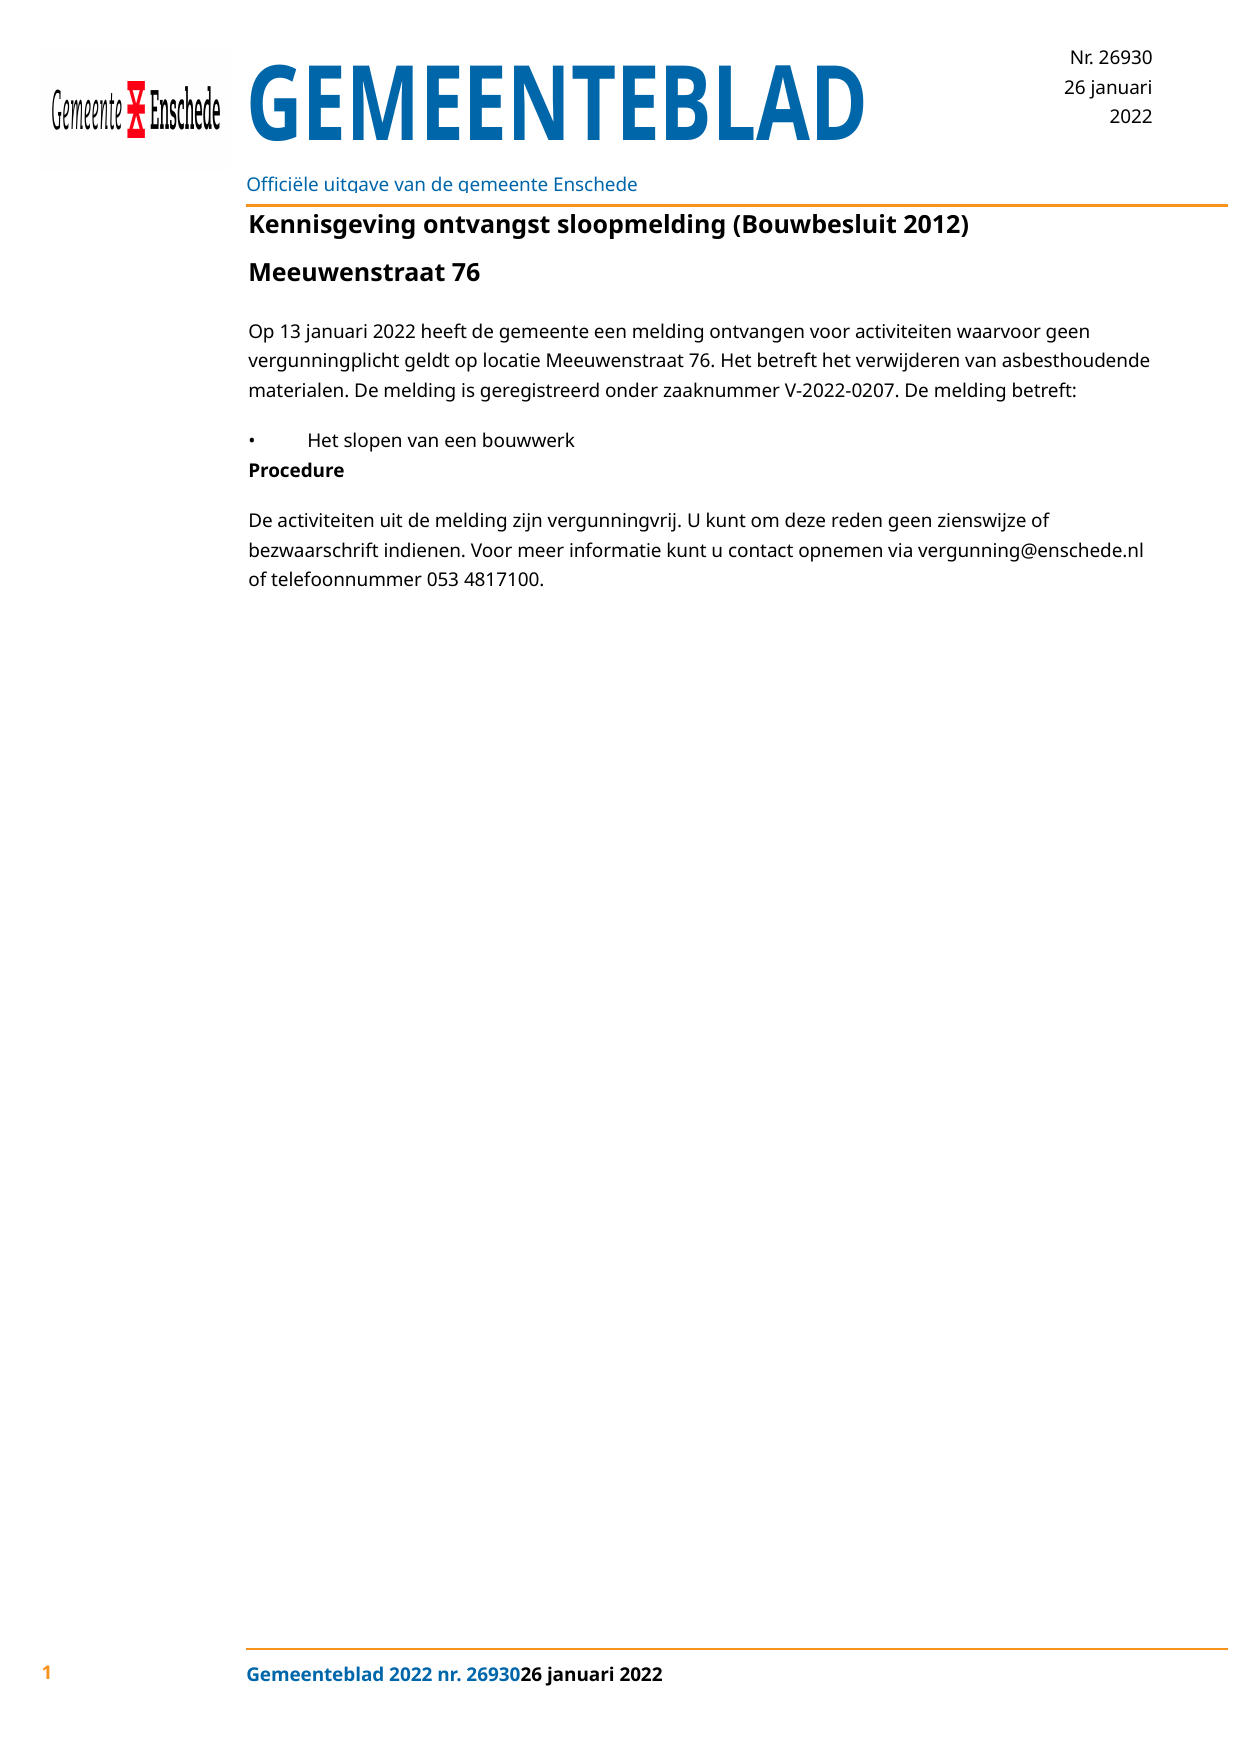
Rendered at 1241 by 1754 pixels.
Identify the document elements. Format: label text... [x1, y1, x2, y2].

text De activiteiten uit de melding zijn vergunningvrij. U kunt om deze reden geen zienswijze of bezwaarschrift indienen. Voor meer informatie kunt u contact opnemen via vergunning@enschede.nl of telefoonnummer 053 4817100. [248, 507, 1152, 592]
list Het slopen van een bouwwerk [248, 427, 1152, 453]
picture [41, 47, 231, 172]
text Procedure [248, 457, 1152, 483]
text Kennisgeving ontvangst sloopmelding (Bouwbesluit 2012) Meeuwenstraat 76 [248, 207, 1152, 288]
text Op 13 januari 2022 heeft de gemeente een melding ontvangen voor activiteiten waarvoor geen vergunningplicht geldt op locatie Meeuwenstraat 76. Het betreft het verwijderen van asbesthoudende materialen. De melding is geregistreerd onder zaaknummer V-2022-0207. De melding betreft: [248, 318, 1152, 403]
